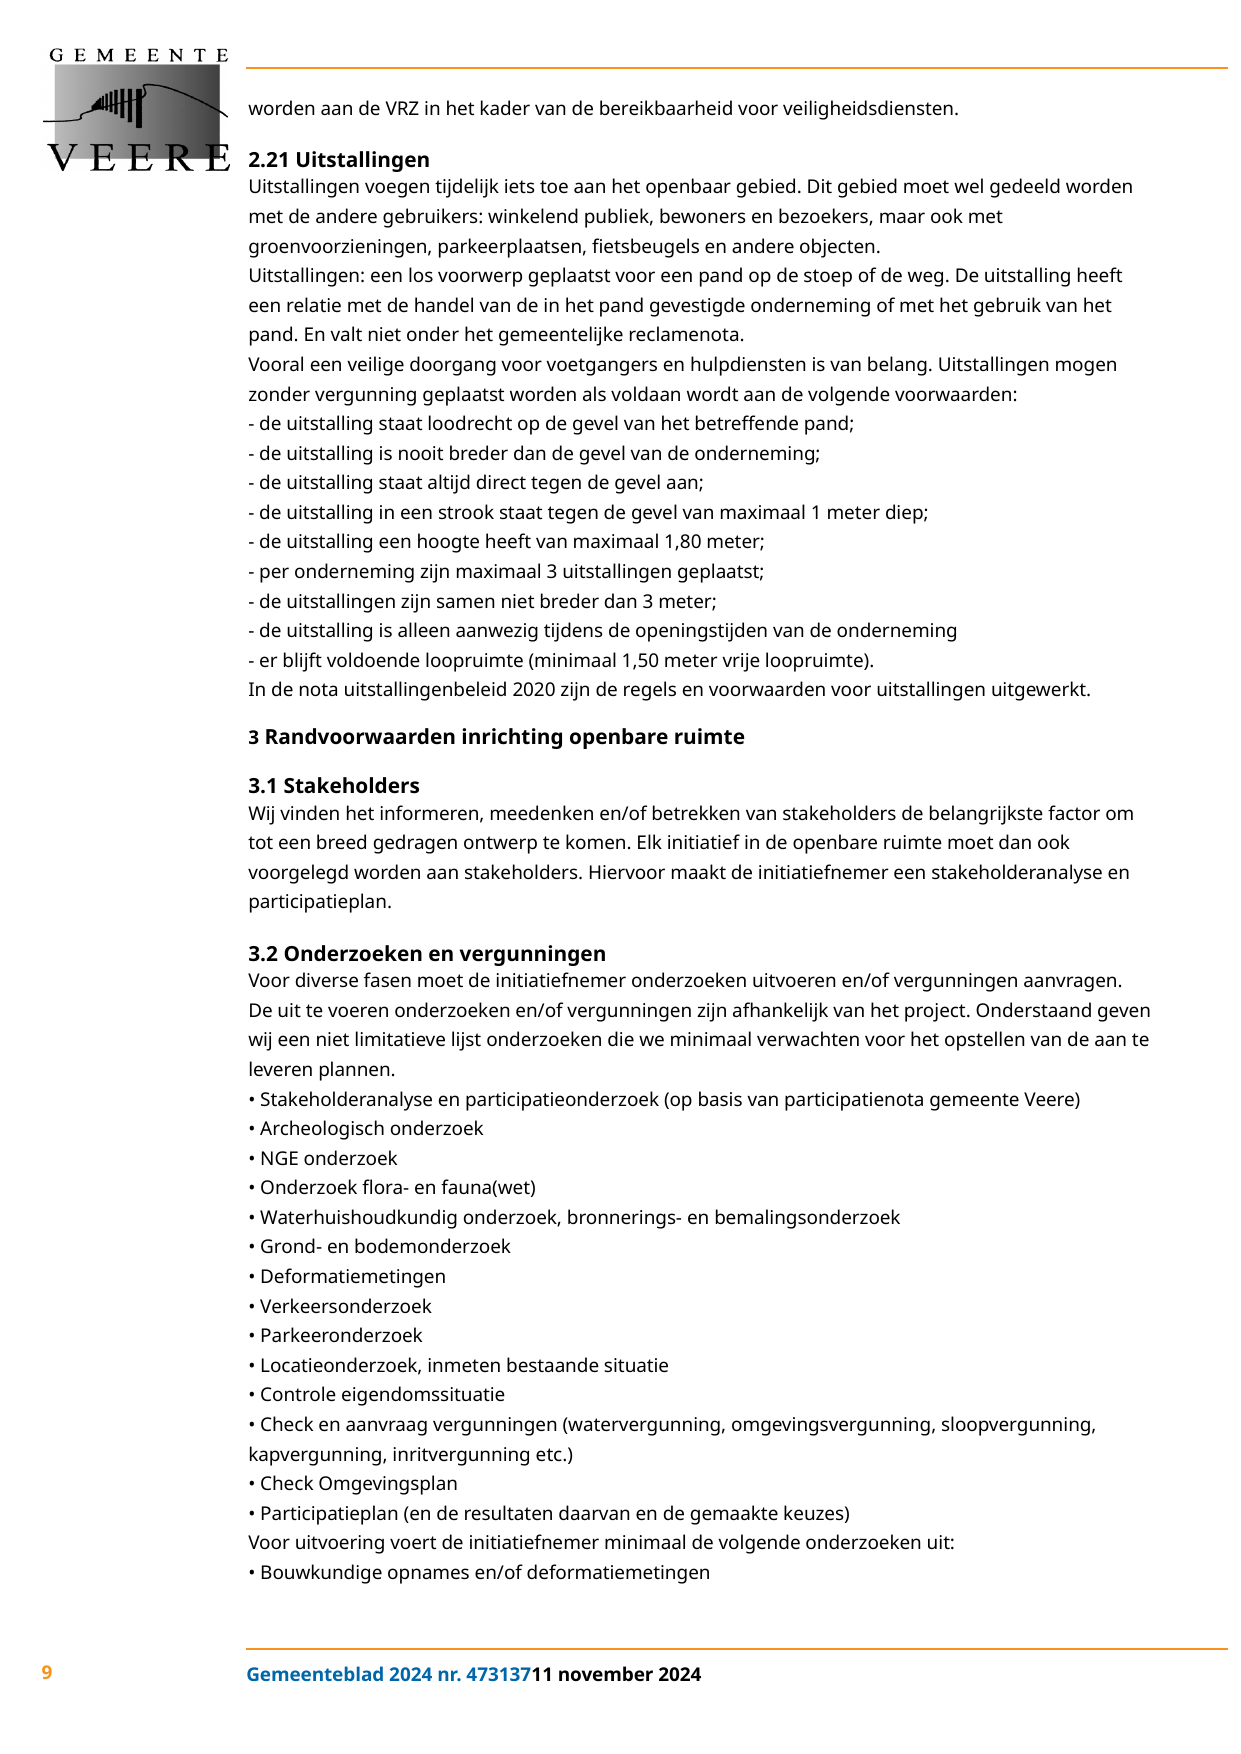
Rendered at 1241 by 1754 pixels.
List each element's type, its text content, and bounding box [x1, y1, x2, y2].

text - de uitstalling is nooit breder dan de gevel van de onderneming; [248, 440, 1152, 466]
text • Locatieonderzoek, inmeten bestaande situatie [248, 1352, 1152, 1378]
text - de uitstalling is alleen aanwezig tijdens de openingstijden van de onderneming [248, 617, 1152, 643]
text • NGE onderzoek [248, 1145, 1152, 1171]
text Vooral een veilige doorgang voor voetgangers en hulpdiensten is van belang. Uitstallingen mogen zonder vergunning geplaatst worden als voldaan wordt aan de volgende voorwaarden: [248, 351, 1152, 406]
text 2.21 Uitstallingen [248, 145, 1152, 174]
text - de uitstallingen zijn samen niet breder dan 3 meter; [248, 588, 1152, 613]
text - er blijft voldoende loopruimte (minimaal 1,50 meter vrije loopruimte). [248, 647, 1152, 673]
text 3.2 Onderzoeken en vergunningen [248, 939, 1152, 967]
text • Check Omgevingsplan [248, 1470, 1152, 1496]
text • Deformatiemetingen [248, 1263, 1152, 1289]
text - de uitstalling staat loodrecht op de gevel van het betreffende pand; [248, 410, 1152, 436]
text Wij vinden het informeren, meedenken en/of betrekken van stakeholders de belangrijkste factor om tot een breed gedragen ontwerp te komen. Elk initiatief in de openbare ruimte moet dan ook voorgelegd worden aan stakeholders. Hiervoor maakt de initiatiefnemer een stakeholderanalyse en participatieplan. [248, 800, 1152, 914]
text • Check en aanvraag vergunningen (watervergunning, omgevingsvergunning, sloopvergunning, kapvergunning, inritvergunning etc.) [248, 1411, 1152, 1467]
text • Controle eigendomssituatie [248, 1382, 1152, 1407]
text • Participatieplan (en de resultaten daarvan en de gemaakte keuzes) [248, 1500, 1152, 1526]
text • Waterhuishoudkundig onderzoek, bronnerings- en bemalingsonderzoek [248, 1204, 1152, 1230]
text - per onderneming zijn maximaal 3 uitstallingen geplaatst; [248, 558, 1152, 584]
text worden aan de VRZ in het kader van de bereikbaarheid voor veiligheidsdiensten. [248, 95, 1152, 121]
text - de uitstalling staat altijd direct tegen de gevel aan; [248, 469, 1152, 495]
text • Verkeersonderzoek [248, 1293, 1152, 1319]
text • Onderzoek flora- en fauna(wet) [248, 1174, 1152, 1200]
picture [41, 47, 231, 172]
text 3 Randvoorwaarden inrichting openbare ruimte [248, 722, 1152, 751]
text • Parkeeronderzoek [248, 1322, 1152, 1348]
text - de uitstalling in een strook staat tegen de gevel van maximaal 1 meter diep; [248, 499, 1152, 525]
text Voor uitvoering voert de initiatiefnemer minimaal de volgende onderzoeken uit: [248, 1529, 1152, 1555]
text - de uitstalling een hoogte heeft van maximaal 1,80 meter; [248, 529, 1152, 554]
text Voor diverse fasen moet de initiatiefnemer onderzoeken uitvoeren en/of vergunningen aanvragen. De uit te voeren onderzoeken en/of vergunningen zijn afhankelijk van het project. Onderstaand geven wij een niet limitatieve lijst onderzoeken die we minimaal verwachten voor het opstellen van de aan te leveren plannen. [248, 967, 1152, 1082]
text • Bouwkundige opnames en/of deformatiemetingen [248, 1559, 1152, 1585]
text 3.1 Stakeholders [248, 771, 1152, 800]
text Uitstallingen voegen tijdelijk iets toe aan het openbaar gebied. Dit gebied moet wel gedeeld worden met de andere gebruikers: winkelend publiek, bewoners en bezoekers, maar ook met groenvoorzieningen, parkeerplaatsen, fietsbeugels en andere objecten. [248, 174, 1152, 258]
text • Archeologisch onderzoek [248, 1115, 1152, 1141]
text In de nota uitstallingenbeleid 2020 zijn de regels en voorwaarden voor uitstallingen uitgewerkt. [248, 677, 1152, 702]
text • Grond- en bodemonderzoek [248, 1234, 1152, 1259]
text • Stakeholderanalyse en participatieonderzoek (op basis van participatienota gemeente Veere) [248, 1086, 1152, 1112]
text Uitstallingen: een los voorwerp geplaatst voor een pand op de stoep of de weg. De uitstalling heeft een relatie met de handel van de in het pand gevestigde onderneming of met het gebruik van het pand. En valt niet onder het gemeentelijke reclamenota. [248, 262, 1152, 347]
